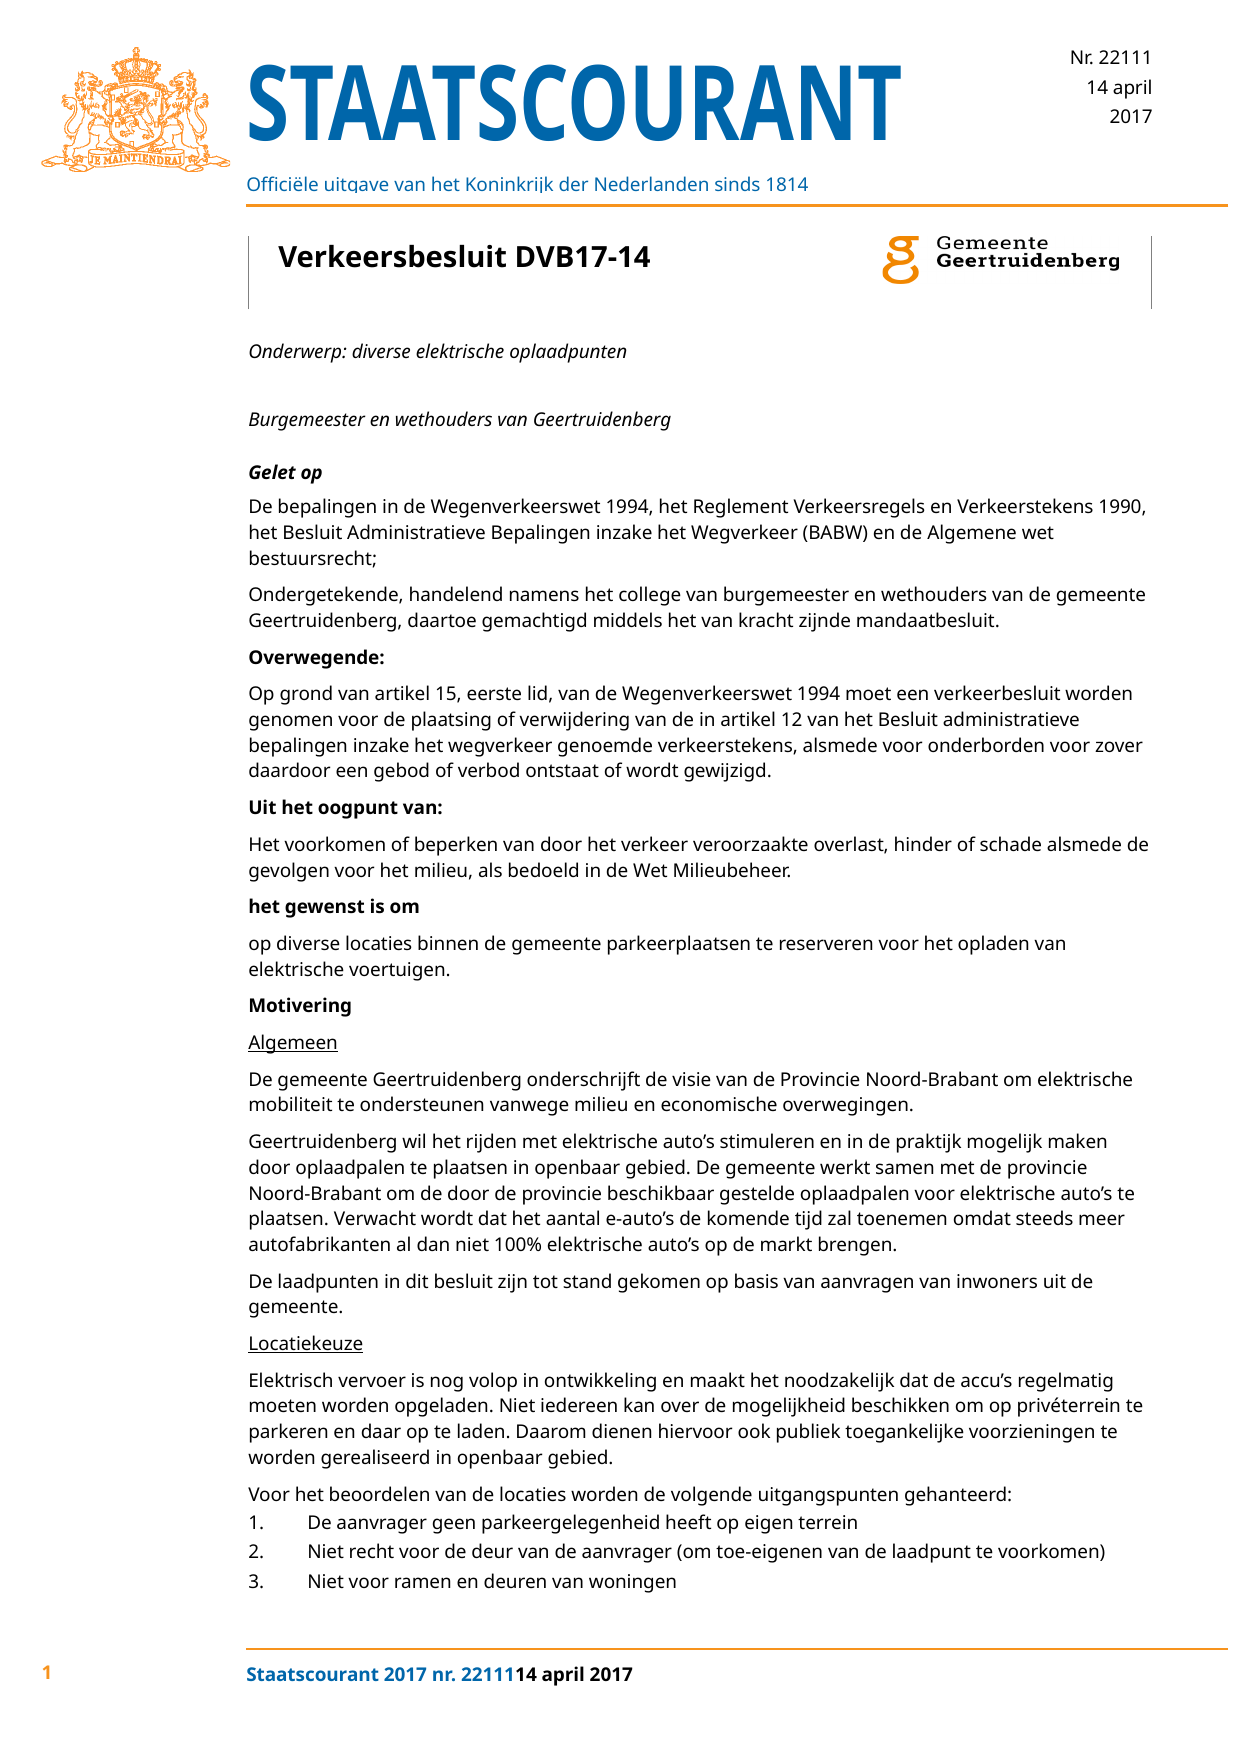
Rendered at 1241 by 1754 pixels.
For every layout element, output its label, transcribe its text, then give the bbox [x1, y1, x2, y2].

text op diverse locaties binnen de gemeente parkeerplaatsen te reserveren voor het opladen van elektrische voertuigen. [248, 930, 1152, 982]
text De laadpunten in dit besluit zijn tot stand gekomen op basis van aanvragen van inwoners uit de gemeente. [248, 1268, 1152, 1319]
text Geertruidenberg wil het rijden met elektrische auto’s stimuleren en in de praktijk mogelijk maken door oplaadpalen te plaatsen in openbaar gebied. De gemeente werkt samen met de provincie Noord-Brabant om de door de provincie beschikbaar gestelde oplaadpalen voor elektrische auto’s te plaatsen. Verwacht wordt dat het aantal e-auto’s de komende tijd zal toenemen omdat steeds meer autofabrikanten al dan niet 100% elektrische auto’s op de markt brengen. [248, 1128, 1152, 1257]
text Algemeen [248, 1029, 1152, 1055]
table_header [850, 284, 1151, 309]
picture [41, 47, 231, 172]
table_header [1119, 236, 1151, 283]
text Gelet op [248, 459, 1152, 485]
text De gemeente Geertruidenberg onderschrijft de visie van de Provincie Noord-Brabant om elektrische mobiliteit te ondersteunen vanwege milieu en economische overwegingen. [248, 1066, 1152, 1117]
list De aanvrager geen parkeergelegenheid heeft op eigen terrein [248, 1509, 1152, 1535]
text het gewenst is om [248, 893, 1152, 919]
text Het voorkomen of beperken van door het verkeer veroorzaakte overlast, hinder of schade alsmede de gevolgen voor het milieu, als bedoeld in de Wet Milieubeheer. [248, 831, 1152, 882]
text Motivering [248, 992, 1152, 1018]
text Onderwerp: diverse elektrische oplaadpunten [248, 339, 1152, 364]
text Locatiekeuze [248, 1330, 1152, 1356]
text Op grond van artikel 15, eerste lid, van de Wegenverkeerswet 1994 moet een verkeerbesluit worden genomen voor de plaatsing of verwijdering van de in artikel 12 van het Besluit administratieve bepalingen inzake het wegverkeer genoemde verkeerstekens, alsmede voor onderborden voor zover daardoor een gebod of verbod ontstaat of wordt gewijzigd. [248, 681, 1152, 783]
text Uit het oogpunt van: [248, 794, 1152, 820]
list Niet voor ramen en deuren van woningen [248, 1568, 1152, 1594]
text De bepalingen in de Wegenverkeerswet 1994, het Reglement Verkeersregels en Verkeerstekens 1990, het Besluit Administratieve Bepalingen inzake het Wegverkeer (BABW) en de Algemene wet bestuursrecht; [248, 493, 1152, 571]
picture [882, 236, 1119, 284]
text Voor het beoordelen van de locaties worden de volgende uitgangspunten gehanteerd: [248, 1481, 1152, 1506]
text Ondergetekende, handelend namens het college van burgemeester en wethouders van de gemeente Geertruidenberg, daartoe gemachtigd middels het van kracht zijnde mandaatbesluit. [248, 581, 1152, 633]
text Elektrisch vervoer is nog volop in ontwikkeling en maakt het noodzakelijk dat de accu’s regelmatig moeten worden opgeladen. Niet iedereen kan over de mogelijkheid beschikken om op privéterrein te parkeren en daar op te laden. Daarom dienen hiervoor ook publiek toegankelijke voorzieningen te worden gerealiseerd in openbaar gebied. [248, 1367, 1152, 1470]
list Niet recht voor de deur van de aanvrager (om toe-eigenen van de laadpunt te voorkomen) [248, 1539, 1152, 1564]
text Burgemeester en wethouders van Geertruidenberg [248, 406, 1152, 432]
text Overwegende: [248, 644, 1152, 669]
table_header [850, 236, 882, 283]
table_header Verkeersbesluit DVB17-14 [249, 236, 850, 309]
